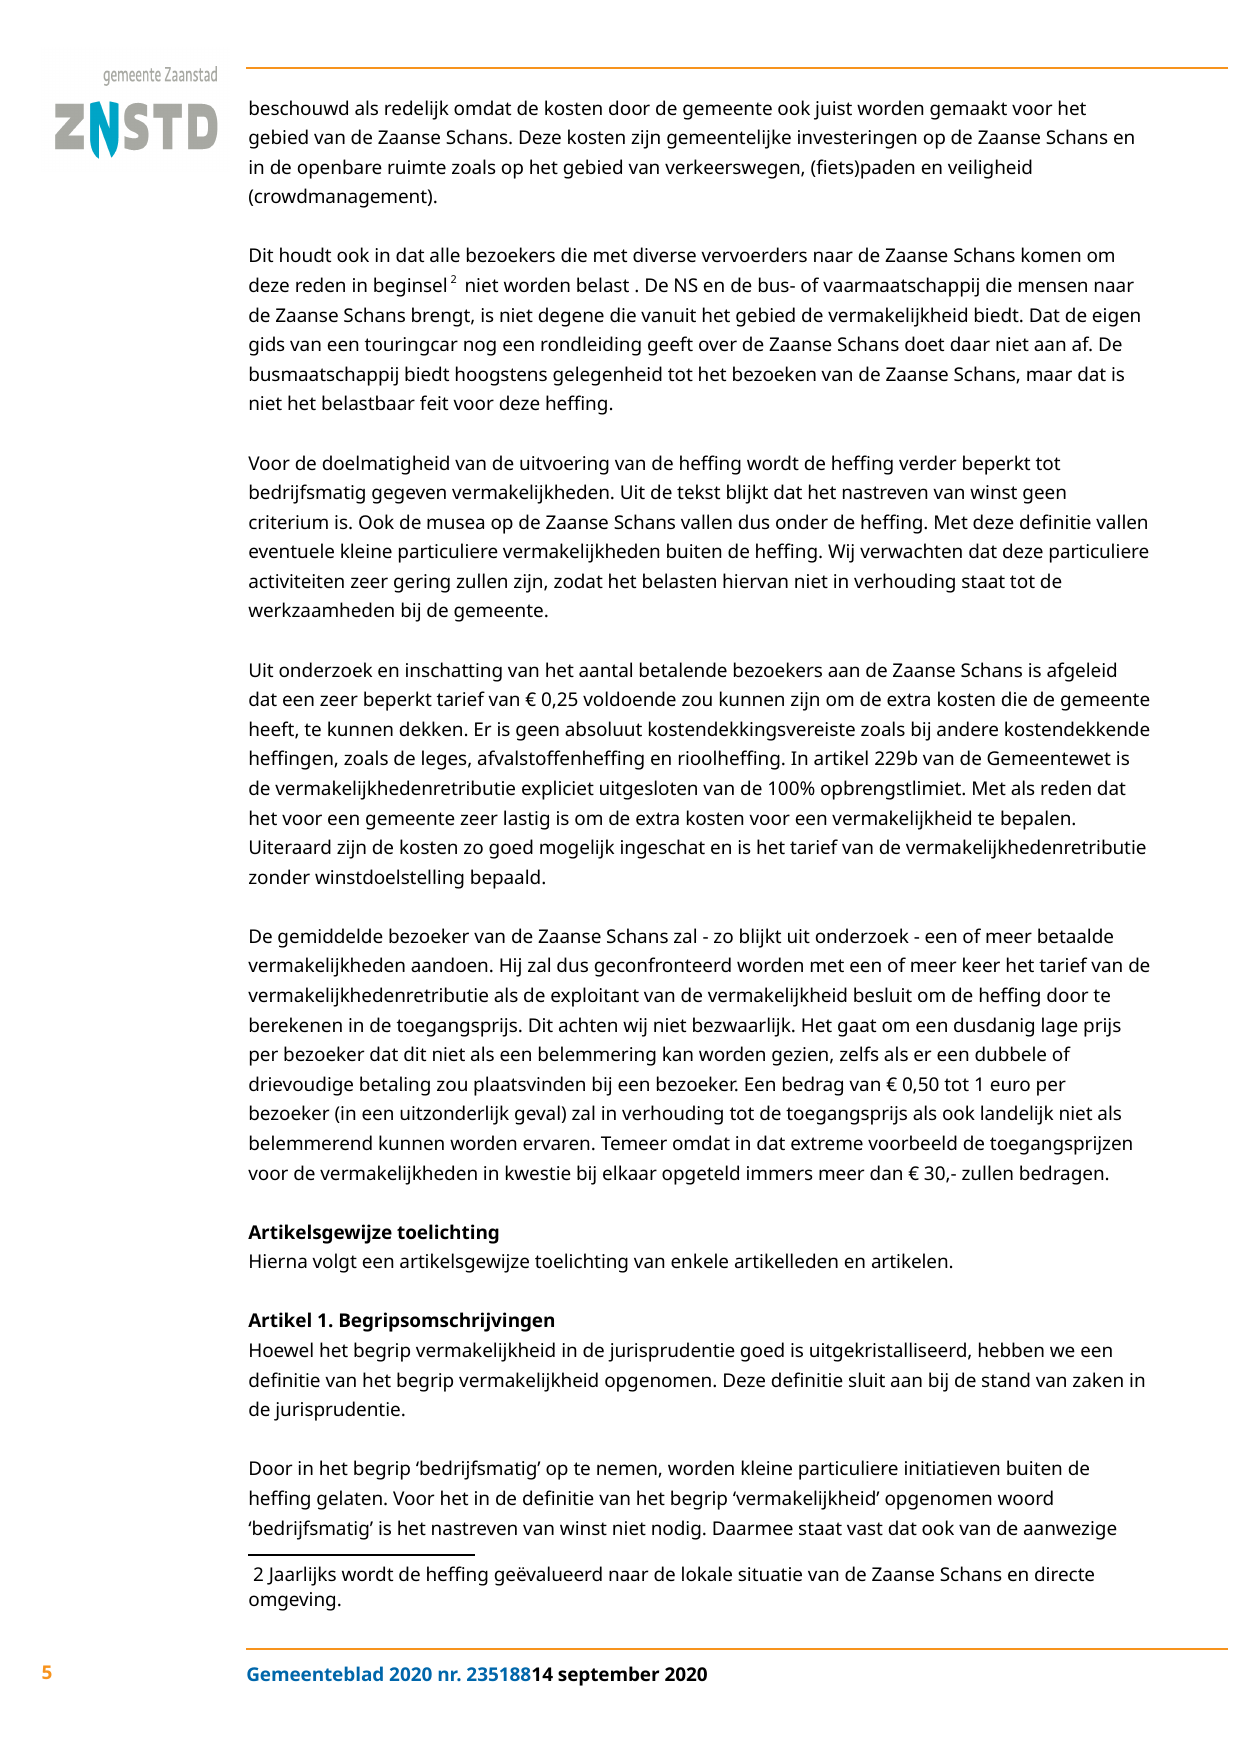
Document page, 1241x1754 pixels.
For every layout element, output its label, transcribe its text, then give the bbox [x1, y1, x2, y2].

text Voor de doelmatigheid van de uitvoering van de heffing wordt de heffing verder beperkt tot bedrijfsmatig gegeven vermakelijkheden. Uit de tekst blijkt dat het nastreven van winst geen criterium is. Ook de musea op de Zaanse Schans vallen dus onder de heffing. Met deze definitie vallen eventuele kleine particuliere vermakelijkheden buiten de heffing. Wij verwachten dat deze particuliere activiteiten zeer gering zullen zijn, zodat het belasten hiervan niet in verhouding staat tot de werkzaamheden bij de gemeente. [248, 450, 1152, 623]
text Artikel 1. Begripsomschrijvingen [248, 1308, 1152, 1333]
text Artikelsgewijze toelichting [248, 1219, 1152, 1245]
text De gemiddelde bezoeker van de Zaanse Schans zal - zo blijkt uit onderzoek - een of meer betaalde vermakelijkheden aandoen. Hij zal dus geconfronteerd worden met een of meer keer het tarief van de vermakelijkhedenretributie als de exploitant van de vermakelijkheid besluit om de heffing door te berekenen in de toegangsprijs. Dit achten wij niet bezwaarlijk. Het gaat om een dusdanig lage prijs per bezoeker dat dit niet als een belemmering kan worden gezien, zelfs als er een dubbele of drievoudige betaling zou plaatsvinden bij een bezoeker. Een bedrag van € 0,50 tot 1 euro per bezoeker (in een uitzonderlijk geval) zal in verhouding tot de toegangsprijs als ook landelijk niet als belemmerend kunnen worden ervaren. Temeer omdat in dat extreme voorbeeld de toegangsprijzen voor de vermakelijkheden in kwestie bij elkaar opgeteld immers meer dan € 30,- zullen bedragen. [248, 923, 1152, 1186]
text beschouwd als redelijk omdat de kosten door de gemeente ook juist worden gemaakt voor het gebied van de Zaanse Schans. Deze kosten zijn gemeentelijke investeringen op de Zaanse Schans en in de openbare ruimte zoals op het gebied van verkeerswegen, (fiets)paden en veiligheid (crowdmanagement). [248, 95, 1152, 209]
text Uit onderzoek en inschatting van het aantal betalende bezoekers aan de Zaanse Schans is afgeleid dat een zeer beperkt tarief van € 0,25 voldoende zou kunnen zijn om de extra kosten die de gemeente heeft, te kunnen dekken. Er is geen absoluut kostendekkingsvereiste zoals bij andere kostendekkende heffingen, zoals de leges, afvalstoffenheffing en rioolheffing. In artikel 229b van de Gemeentewet is de vermakelijkhedenretributie expliciet uitgesloten van de 100% opbrengstlimiet. Met als reden dat het voor een gemeente zeer lastig is om de extra kosten voor een vermakelijkheid te bepalen. Uiteraard zijn de kosten zo goed mogelijk ingeschat en is het tarief van de vermakelijkhedenretributie zonder winstdoelstelling bepaald. [248, 657, 1152, 890]
text Hierna volgt een artikelsgewijze toelichting van enkele artikelleden en artikelen. [248, 1248, 1152, 1274]
text Hoewel het begrip vermakelijkheid in de jurisprudentie goed is uitgekristalliseerd, hebben we een definitie van het begrip vermakelijkheid opgenomen. Deze definitie sluit aan bij de stand van zaken in de jurisprudentie. [248, 1337, 1152, 1422]
text Door in het begrip ‘bedrijfsmatig’ op te nemen, worden kleine particuliere initiatieven buiten de heffing gelaten. Voor het in de definitie van het begrip ‘vermakelijkheid’ opgenomen woord ‘bedrijfsmatig’ is het nastreven van winst niet nodig. Daarmee staat vast dat ook van de aanwezige [248, 1456, 1152, 1541]
text Dit houdt ook in dat alle bezoekers die met diverse vervoerders naar de Zaanse Schans komen om deze reden in beginsel niet worden belast . De NS en de bus- of vaarmaatschappij die mensen naar de Zaanse Schans brengt, is niet degene die vanuit het gebied de vermakelijkheid biedt. Dat de eigen gids van een touringcar nog een rondleiding geeft over de Zaanse Schans doet daar niet aan af. De busmaatschappij biedt hoogstens gelegenheid tot het bezoeken van de Zaanse Schans, maar dat is niet het belastbaar feit voor deze heffing. [248, 243, 1152, 416]
text Jaarlijks wordt de heffing geëvalueerd naar de lokale situatie van de Zaanse Schans en directe omgeving. [248, 1561, 1152, 1612]
picture [41, 47, 231, 172]
